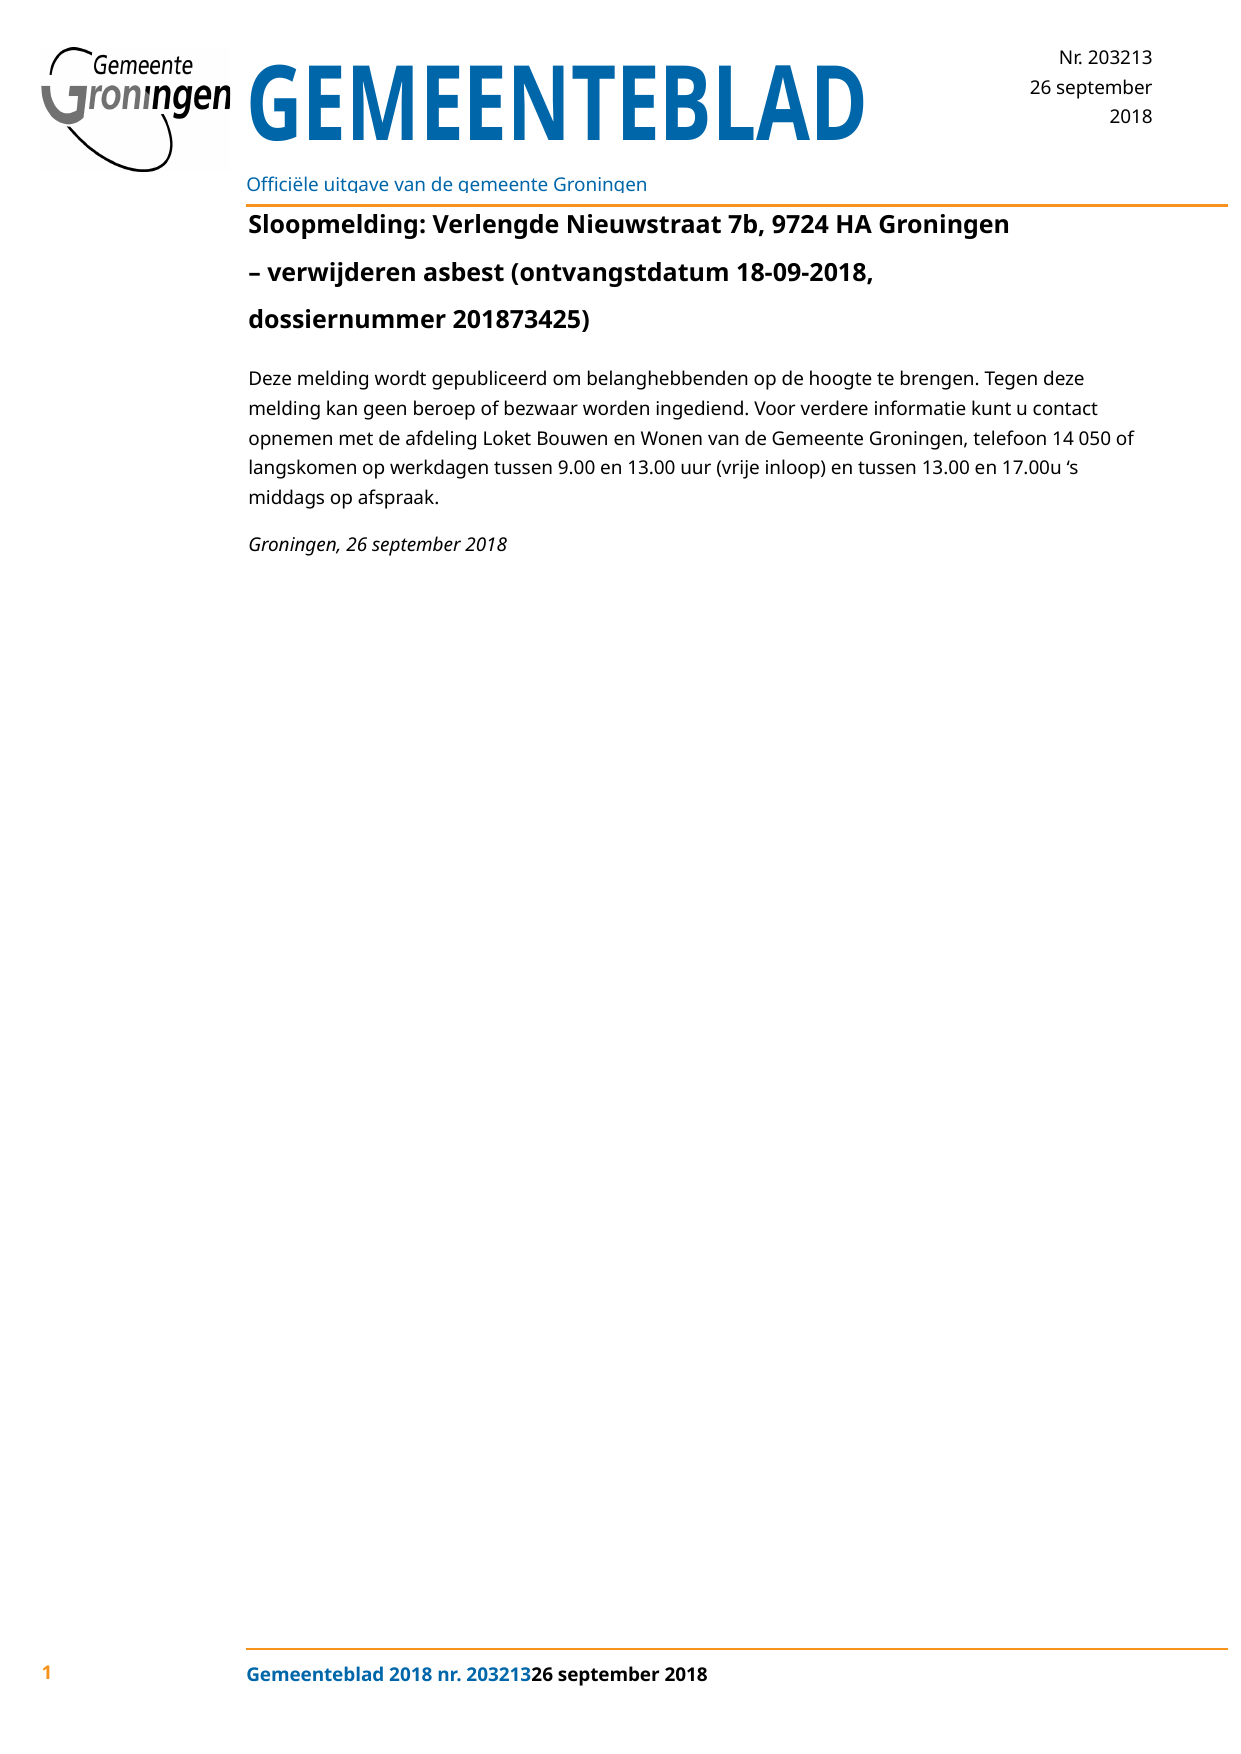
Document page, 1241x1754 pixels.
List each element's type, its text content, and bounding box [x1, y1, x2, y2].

text Sloopmelding: Verlengde Nieuwstraat 7b, 9724 HA Groningen – verwijderen asbest (ontvangstdatum 18-09-2018, dossiernummer 201873425) [248, 207, 1152, 336]
picture [41, 47, 231, 172]
text Groningen, 26 september 2018 [248, 532, 1152, 557]
text Deze melding wordt gepubliceerd om belanghebbenden op de hoogte te brengen. Tegen deze melding kan geen beroep of bezwaar worden ingediend. Voor verdere informatie kunt u contact opnemen met de afdeling Loket Bouwen en Wonen van de Gemeente Groningen, telefoon 14 050 of langskomen op werkdagen tussen 9.00 en 13.00 uur (vrije inloop) en tussen 13.00 en 17.00u ‘s middags op afspraak. [248, 366, 1152, 509]
